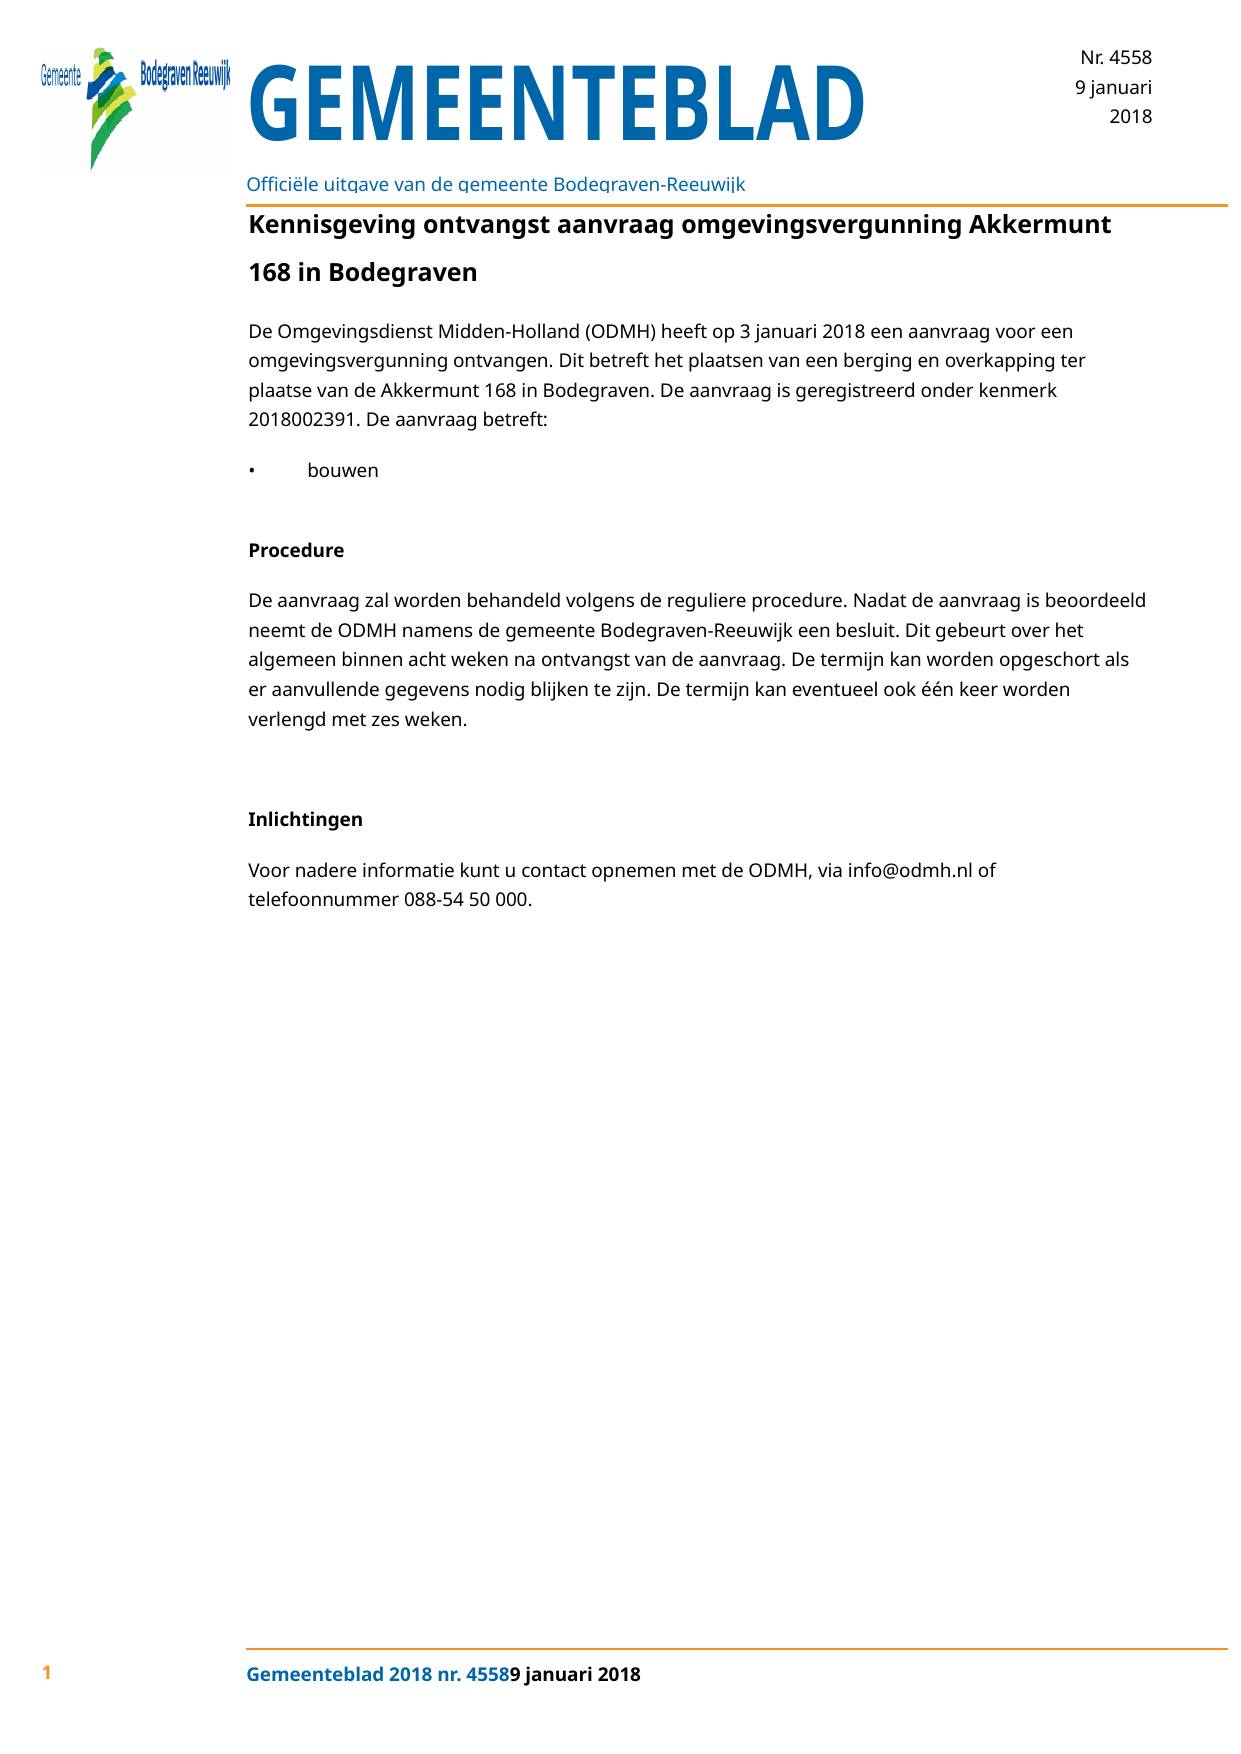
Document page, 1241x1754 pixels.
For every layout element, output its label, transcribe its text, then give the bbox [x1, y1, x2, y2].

text De aanvraag zal worden behandeld volgens de reguliere procedure. Nadat de aanvraag is beoordeeld neemt de ODMH namens de gemeente Bodegraven-Reeuwijk een besluit. Dit gebeurt over het algemeen binnen acht weken na ontvangst van de aanvraag. De termijn kan worden opgeschort als er aanvullende gegevens nodig blijken te zijn. De termijn kan eventueel ook één keer worden verlengd met zes weken. [248, 587, 1152, 732]
text De Omgevingsdienst Midden-Holland (ODMH) heeft op 3 januari 2018 een aanvraag voor een omgevingsvergunning ontvangen. Dit betreft het plaatsen van een berging en overkapping ter plaatse van de Akkermunt 168 in Bodegraven. De aanvraag is geregistreerd onder kenmerk 2018002391. De aanvraag betreft: [248, 318, 1152, 432]
picture [41, 47, 231, 172]
list bouwen [248, 457, 1152, 483]
text Voor nadere informatie kunt u contact opnemen met de ODMH, via info@odmh.nl of telefoonnummer 088-54 50 000. [248, 857, 1152, 912]
text Procedure [248, 537, 1152, 563]
text Inlichtingen [248, 807, 1152, 832]
text Kennisgeving ontvangst aanvraag omgevingsvergunning Akkermunt 168 in Bodegraven [248, 207, 1152, 288]
